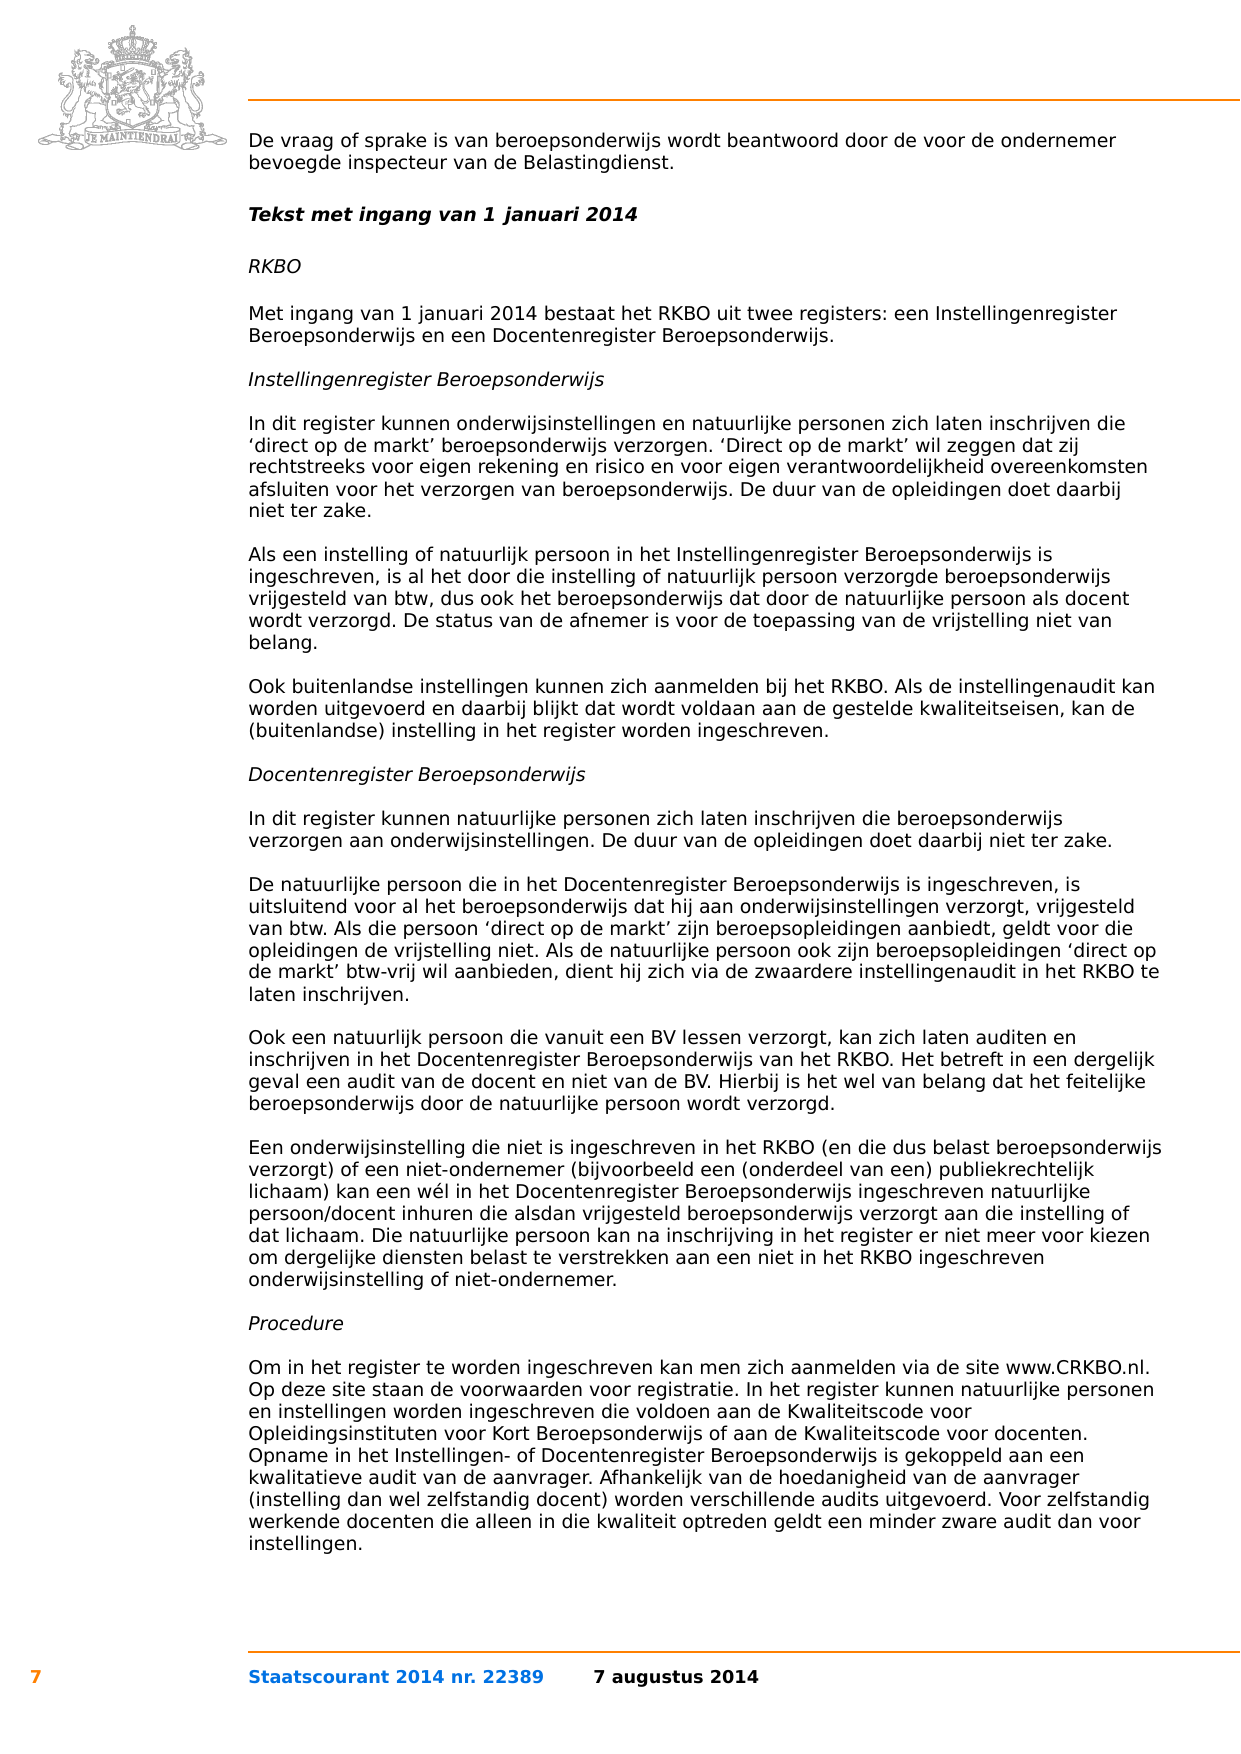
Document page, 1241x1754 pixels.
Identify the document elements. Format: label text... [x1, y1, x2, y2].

subtitle Instellingenregister Beroepsonderwijs [248, 369, 1163, 391]
text De natuurlijke persoon die in het Docentenregister Beroepsonderwijs is ingeschreven, is uitsluitend voor al het beroepsonderwijs dat hij aan onderwijsinstellingen verzorgt, vrijgesteld van btw. Als die persoon ‘direct op de markt’ zijn beroepsopleidingen aanbiedt, geldt voor die opleidingen de vrijstelling niet. Als de natuurlijke persoon ook zijn beroepsopleidingen ‘direct op de markt’ btw-vrij wil aanbieden, dient hij zich via de zwaardere instellingenaudit in het RKBO te laten inschrijven. [248, 873, 1163, 1005]
text Met ingang van 1 januari 2014 bestaat het RKBO uit twee registers: een Instellingenregister Beroepsonderwijs en een Docentenregister Beroepsonderwijs. [248, 303, 1163, 347]
text In dit register kunnen onderwijsinstellingen en natuurlijke personen zich laten inschrijven die ‘direct op de markt’ beroepsonderwijs verzorgen. ‘Direct op de markt’ wil zeggen dat zij rechtstreeks voor eigen rekening en risico en voor eigen verantwoordelijkheid overeenkomsten afsluiten voor het verzorgen van beroepsonderwijs. De duur van de opleidingen doet daarbij niet ter zake. [248, 412, 1163, 522]
subtitle RKBO [248, 256, 1163, 278]
text Een onderwijsinstelling die niet is ingeschreven in het RKBO (en die dus belast beroepsonderwijs verzorgt) of een niet-ondernemer (bijvoorbeeld een (onderdeel van een) publiekrechtelijk lichaam) kan een wél in het Docentenregister Beroepsonderwijs ingeschreven natuurlijke persoon/docent inhuren die alsdan vrijgesteld beroepsonderwijs verzorgt aan die instelling of dat lichaam. Die natuurlijke persoon kan na inschrijving in het register er niet meer voor kiezen om dergelijke diensten belast te verstrekken aan een niet in het RKBO ingeschreven onderwijsinstelling of niet-ondernemer. [248, 1137, 1163, 1291]
text Als een instelling of natuurlijk persoon in het Instellingenregister Beroepsonderwijs is ingeschreven, is al het door die instelling of natuurlijk persoon verzorgde beroepsonderwijs vrijgesteld van btw, dus ook het beroepsonderwijs dat door de natuurlijke persoon als docent wordt verzorgd. De status van de afnemer is voor de toepassing van de vrijstelling niet van belang. [248, 544, 1163, 654]
subtitle Tekst met ingang van 1 januari 2014 [248, 204, 1163, 226]
text In dit register kunnen natuurlijke personen zich laten inschrijven die beroepsonderwijs verzorgen aan onderwijsinstellingen. De duur van de opleidingen doet daarbij niet ter zake. [248, 808, 1163, 852]
text Ook buitenlandse instellingen kunnen zich aanmelden bij het RKBO. Als de instellingenaudit kan worden uitgevoerd en daarbij blijkt dat wordt voldaan aan de gestelde kwaliteitseisen, kan de (buitenlandse) instelling in het register worden ingeschreven. [248, 676, 1163, 742]
text Om in het register te worden ingeschreven kan men zich aanmelden via de site www.CRKBO.nl. Op deze site staan de voorwaarden voor registratie. In het register kunnen natuurlijke personen en instellingen worden ingeschreven die voldoen aan de Kwaliteitscode voor Opleidingsinstituten voor Kort Beroepsonderwijs of aan de Kwaliteitscode voor docenten. Opname in het Instellingen- of Docentenregister Beroepsonderwijs is gekoppeld aan een kwalitatieve audit van de aanvrager. Afhankelijk van de hoedanigheid van de aanvrager (instelling dan wel zelfstandig docent) worden verschillende audits uitgevoerd. Voor zelfstandig werkende docenten die alleen in die kwaliteit optreden geldt een minder zware audit dan voor instellingen. [248, 1357, 1163, 1554]
subtitle Docentenregister Beroepsonderwijs [248, 764, 1163, 786]
picture [38, 25, 227, 150]
text Ook een natuurlijk persoon die vanuit een BV lessen verzorgt, kan zich laten auditen en inschrijven in het Docentenregister Beroepsonderwijs van het RKBO. Het betreft in een dergelijk geval een audit van de docent en niet van de BV. Hierbij is het wel van belang dat het feitelijke beroepsonderwijs door de natuurlijke persoon wordt verzorgd. [248, 1027, 1163, 1115]
subtitle Procedure [248, 1313, 1163, 1335]
text De vraag of sprake is van beroepsonderwijs wordt beantwoord door de voor de ondernemer bevoegde inspecteur van de Belastingdienst. [248, 130, 1163, 174]
